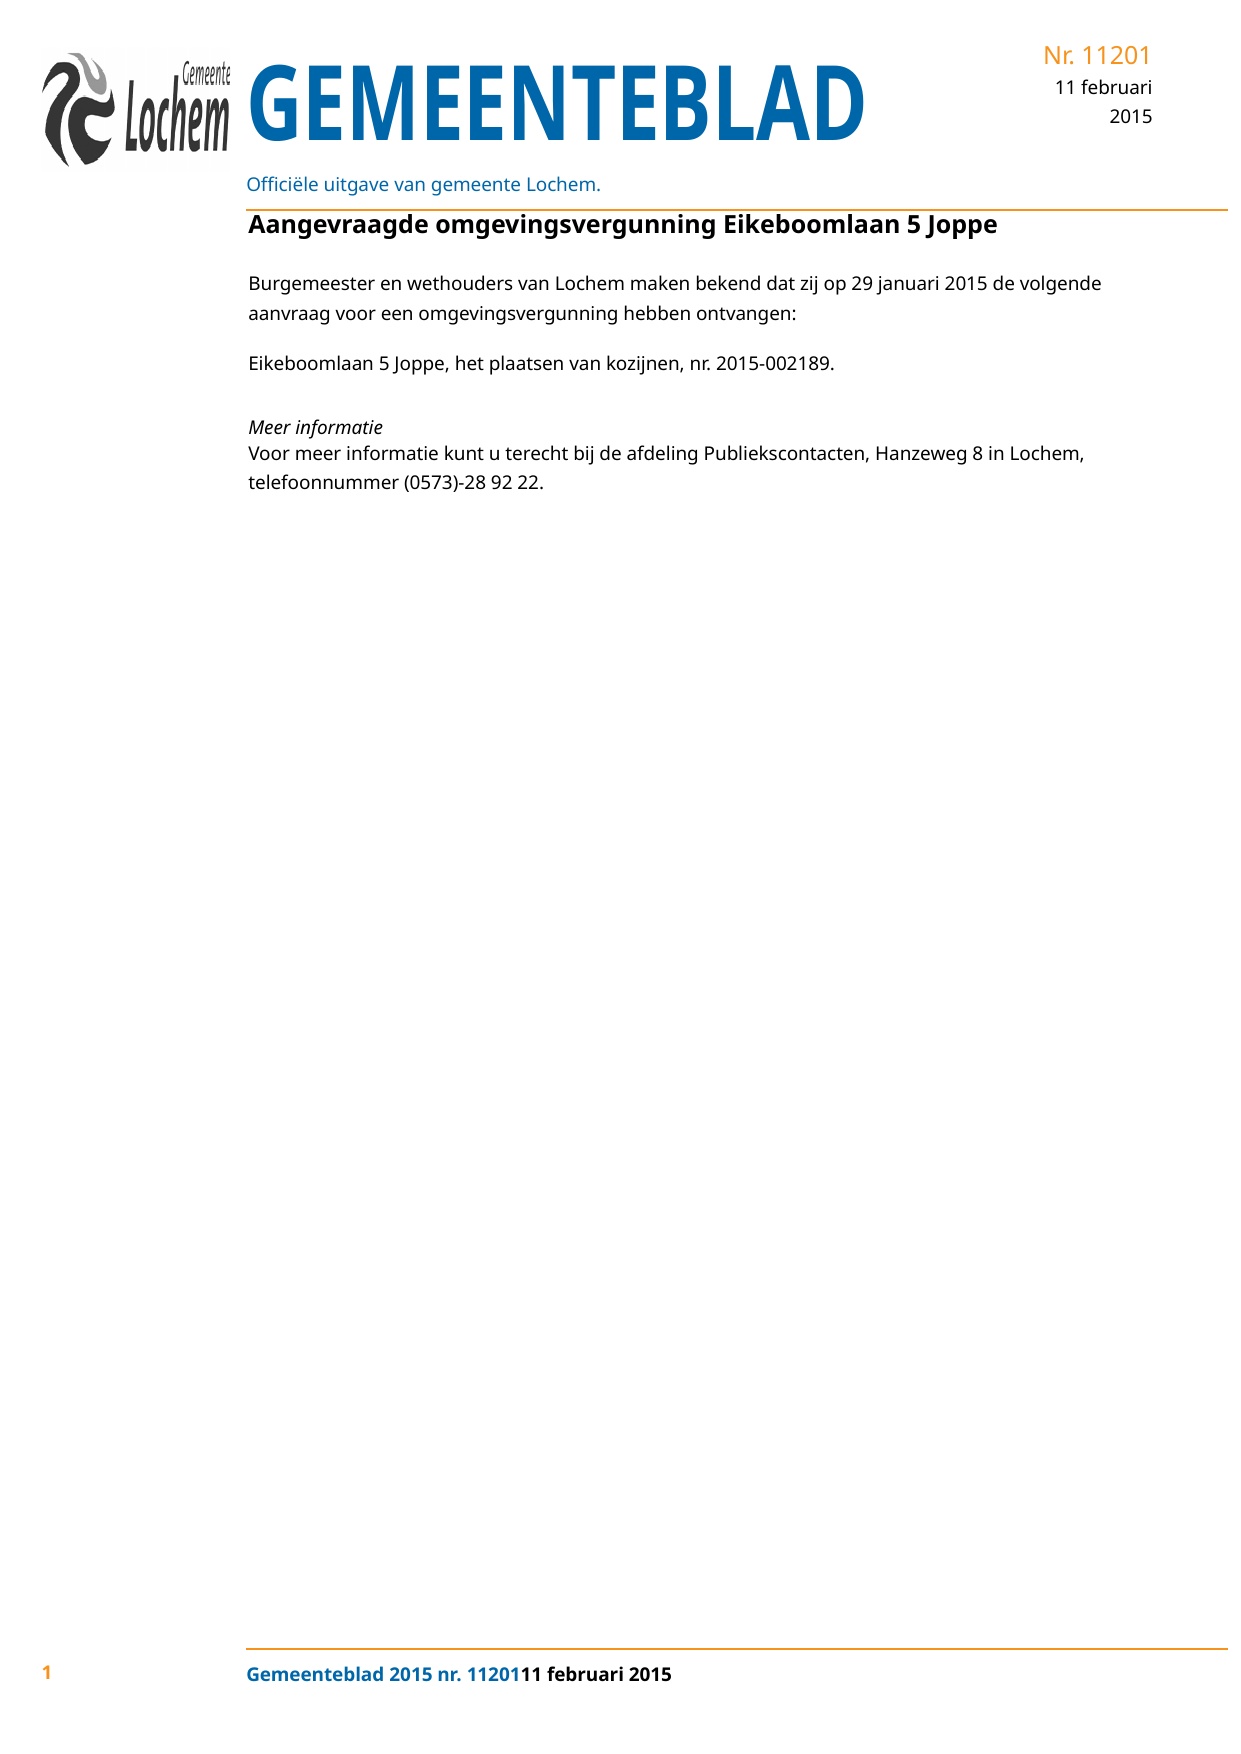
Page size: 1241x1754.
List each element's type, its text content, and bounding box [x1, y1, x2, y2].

text Voor meer informatie kunt u terecht bij de afdeling Publiekscontacten, Hanzeweg 8 in Lochem, telefoonnummer (0573)-28 92 22. [248, 440, 1152, 495]
text Burgemeester en wethouders van Lochem maken bekend dat zij op 29 januari 2015 de volgende aanvraag voor een omgevingsvergunning hebben ontvangen: [248, 270, 1152, 326]
picture [41, 47, 231, 172]
text Aangevraagde omgevingsvergunning Eikeboomlaan 5 Joppe [248, 211, 1152, 241]
text Eikeboomlaan 5 Joppe, het plaatsen van kozijnen, nr. 2015-002189. [248, 350, 1152, 376]
text Meer informatie [248, 414, 1152, 440]
